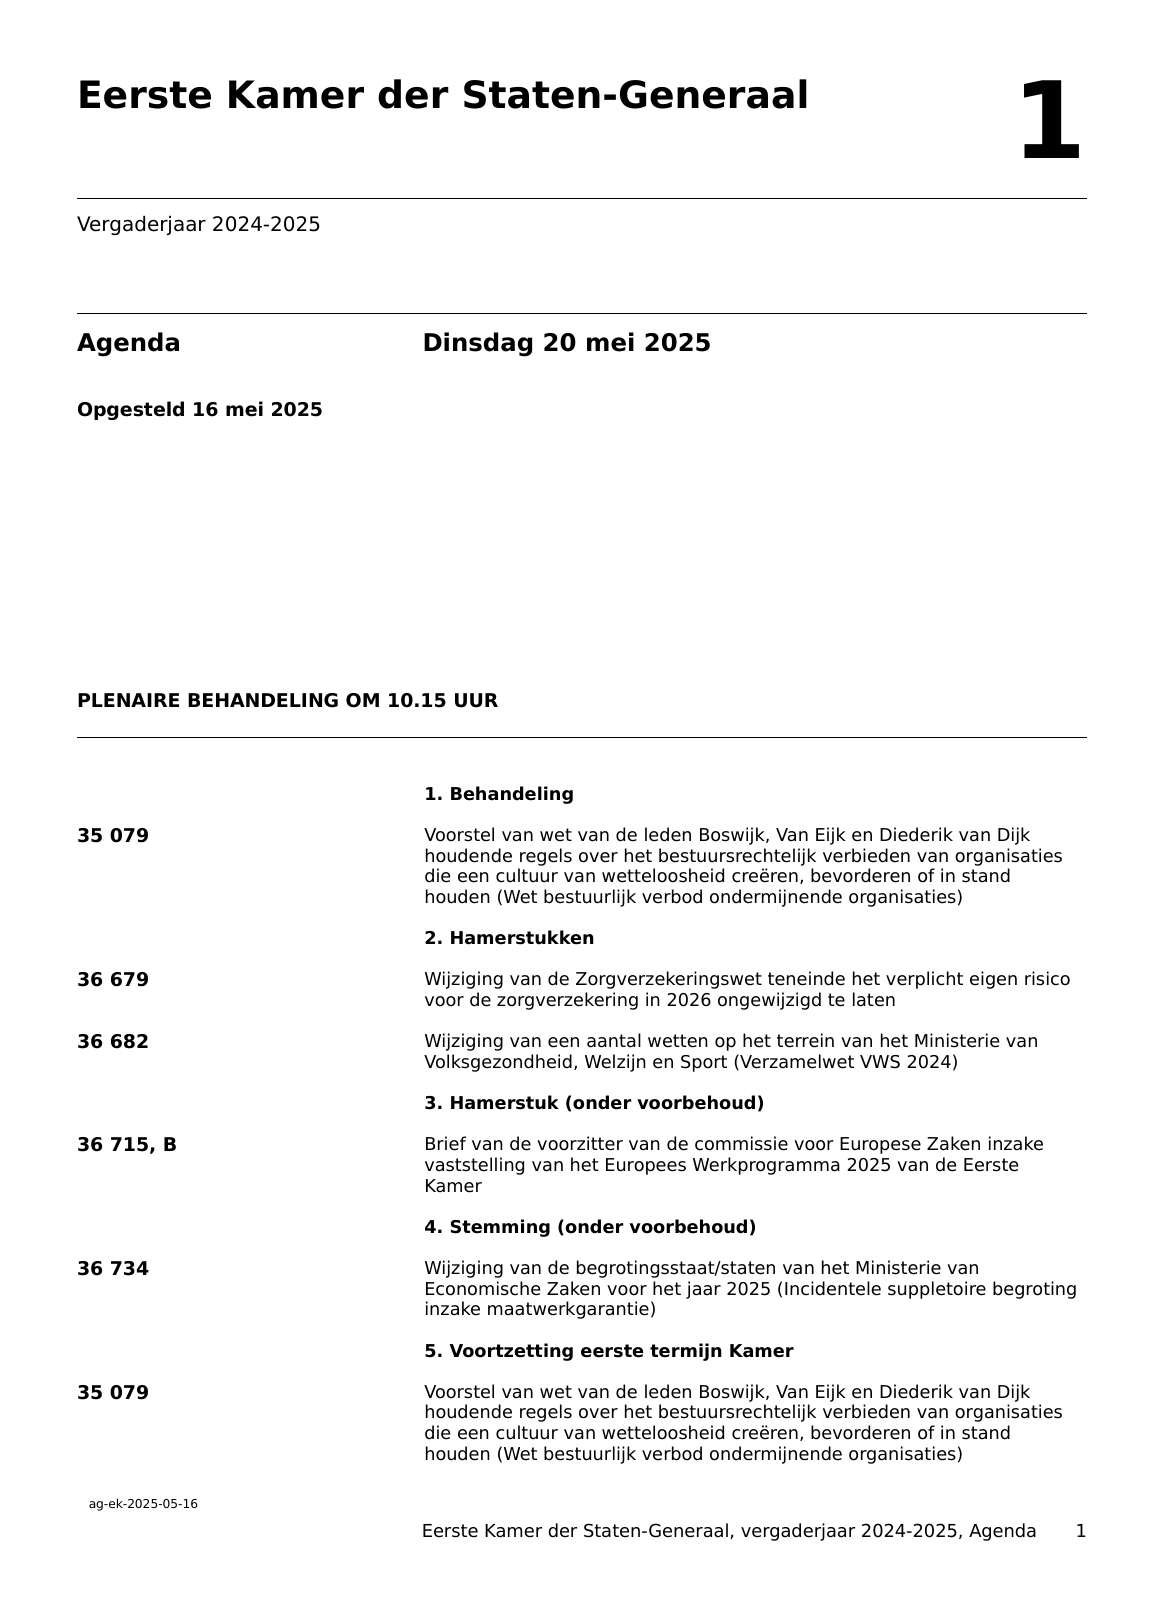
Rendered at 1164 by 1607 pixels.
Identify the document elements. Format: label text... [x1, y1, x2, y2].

table_cell [77, 949, 401, 969]
table_cell [401, 763, 418, 784]
table_cell [77, 1093, 401, 1114]
table_cell [418, 949, 1087, 969]
table_header [401, 738, 418, 763]
table_header 1 [886, 59, 1087, 198]
table_cell Vergaderjaar 2024-2025 [77, 199, 1087, 313]
text Opgesteld 16 mei 2025 [77, 399, 1087, 421]
table_cell [401, 1320, 418, 1341]
table_cell Wijziging van de Zorgverzekeringswet teneinde het verplicht eigen risico voor de zorgverzekering in 2026 ongewijzigd te laten [418, 969, 1087, 1011]
table_cell [77, 928, 401, 949]
table_cell [401, 1134, 418, 1196]
table_cell [401, 1217, 418, 1237]
table_cell [418, 1073, 1087, 1093]
table_cell [77, 784, 401, 804]
table_cell 1. Behandeling [418, 784, 1087, 804]
table_cell Wijziging van de begrotingsstaat/staten van het Ministerie van Economische Zaken voor het jaar 2025 (Incidentele suppletoire begroting inzake maatwerkgarantie) [418, 1258, 1087, 1320]
table_cell Dinsdag 20 mei 2025 [422, 314, 1087, 357]
table_cell 36 679 [77, 969, 401, 1011]
table_cell [418, 908, 1087, 928]
table_cell [77, 1114, 401, 1134]
table_cell [418, 1361, 1087, 1382]
table_cell [401, 825, 418, 907]
table_cell 3. Hamerstuk (onder voorbehoud) [418, 1093, 1087, 1114]
table_cell [401, 969, 418, 1011]
table_cell [401, 1341, 418, 1361]
table_cell 36 682 [77, 1031, 401, 1072]
subtitle PLENAIRE BEHANDELING OM 10.15 UUR [77, 690, 1087, 712]
table_cell [401, 1258, 418, 1320]
table_cell 5. Voortzetting eerste termijn Kamer [418, 1341, 1087, 1361]
table_cell Wijziging van een aantal wetten op het terrein van het Ministerie van Volksgezondheid, Welzijn en Sport (Verzamelwet VWS 2024) [418, 1031, 1087, 1072]
table_cell [418, 1011, 1087, 1031]
table_header [77, 738, 401, 763]
table_cell [401, 1238, 418, 1258]
table_cell [418, 763, 1087, 784]
table_cell Brief van de voorzitter van de commissie voor Europese Zaken inzake vaststelling van het Europees Werkprogramma 2025 van de Eerste Kamer [418, 1134, 1087, 1196]
table_cell [77, 1238, 401, 1258]
table_cell [401, 1073, 418, 1093]
table_cell [418, 804, 1087, 825]
table_cell [77, 804, 401, 825]
table_header Eerste Kamer der Staten-Generaal [77, 59, 886, 198]
table_cell [401, 949, 418, 969]
table_cell [401, 1011, 418, 1031]
table_cell [401, 784, 418, 804]
table_cell [401, 928, 418, 949]
text ag-ek-2025-05-16 [88, 1497, 323, 1511]
table_cell [401, 1361, 418, 1382]
table_cell [401, 804, 418, 825]
table_cell 35 079 [77, 1382, 401, 1464]
table_cell [77, 1196, 401, 1217]
table_cell [401, 1196, 418, 1217]
table_cell Voorstel van wet van de leden Boswijk, Van Eijk en Diederik van Dijk houdende regels over het bestuursrechtelijk verbieden van organisaties die een cultuur van wetteloosheid creëren, bevorderen of in stand houden (Wet bestuurlijk verbod ondermijnende organisaties) [418, 1382, 1087, 1464]
table_cell [401, 908, 418, 928]
table_cell [418, 1238, 1087, 1258]
table_cell [77, 1011, 401, 1031]
table_cell [418, 1320, 1087, 1341]
table_cell Voorstel van wet van de leden Boswijk, Van Eijk en Diederik van Dijk houdende regels over het bestuursrechtelijk verbieden van organisaties die een cultuur van wetteloosheid creëren, bevorderen of in stand houden (Wet bestuurlijk verbod ondermijnende organisaties) [418, 825, 1087, 907]
table_cell [418, 1196, 1087, 1217]
table_cell Agenda [77, 314, 422, 357]
table_cell 35 079 [77, 825, 401, 907]
table_cell [77, 763, 401, 784]
table_cell 36 734 [77, 1258, 401, 1320]
table_cell [401, 1031, 418, 1072]
table_cell 2. Hamerstukken [418, 928, 1087, 949]
table_cell 4. Stemming (onder voorbehoud) [418, 1217, 1087, 1237]
table_cell [418, 1114, 1087, 1134]
table_cell 36 715, B [77, 1134, 401, 1196]
table_cell [77, 1361, 401, 1382]
table_cell [77, 1217, 401, 1237]
table_cell [77, 1320, 401, 1341]
table_cell [77, 1341, 401, 1361]
table_cell [401, 1093, 418, 1114]
table_cell [401, 1382, 418, 1464]
table_cell [401, 1114, 418, 1134]
table_cell [77, 908, 401, 928]
table_header [418, 738, 1087, 763]
table_cell [77, 1073, 401, 1093]
